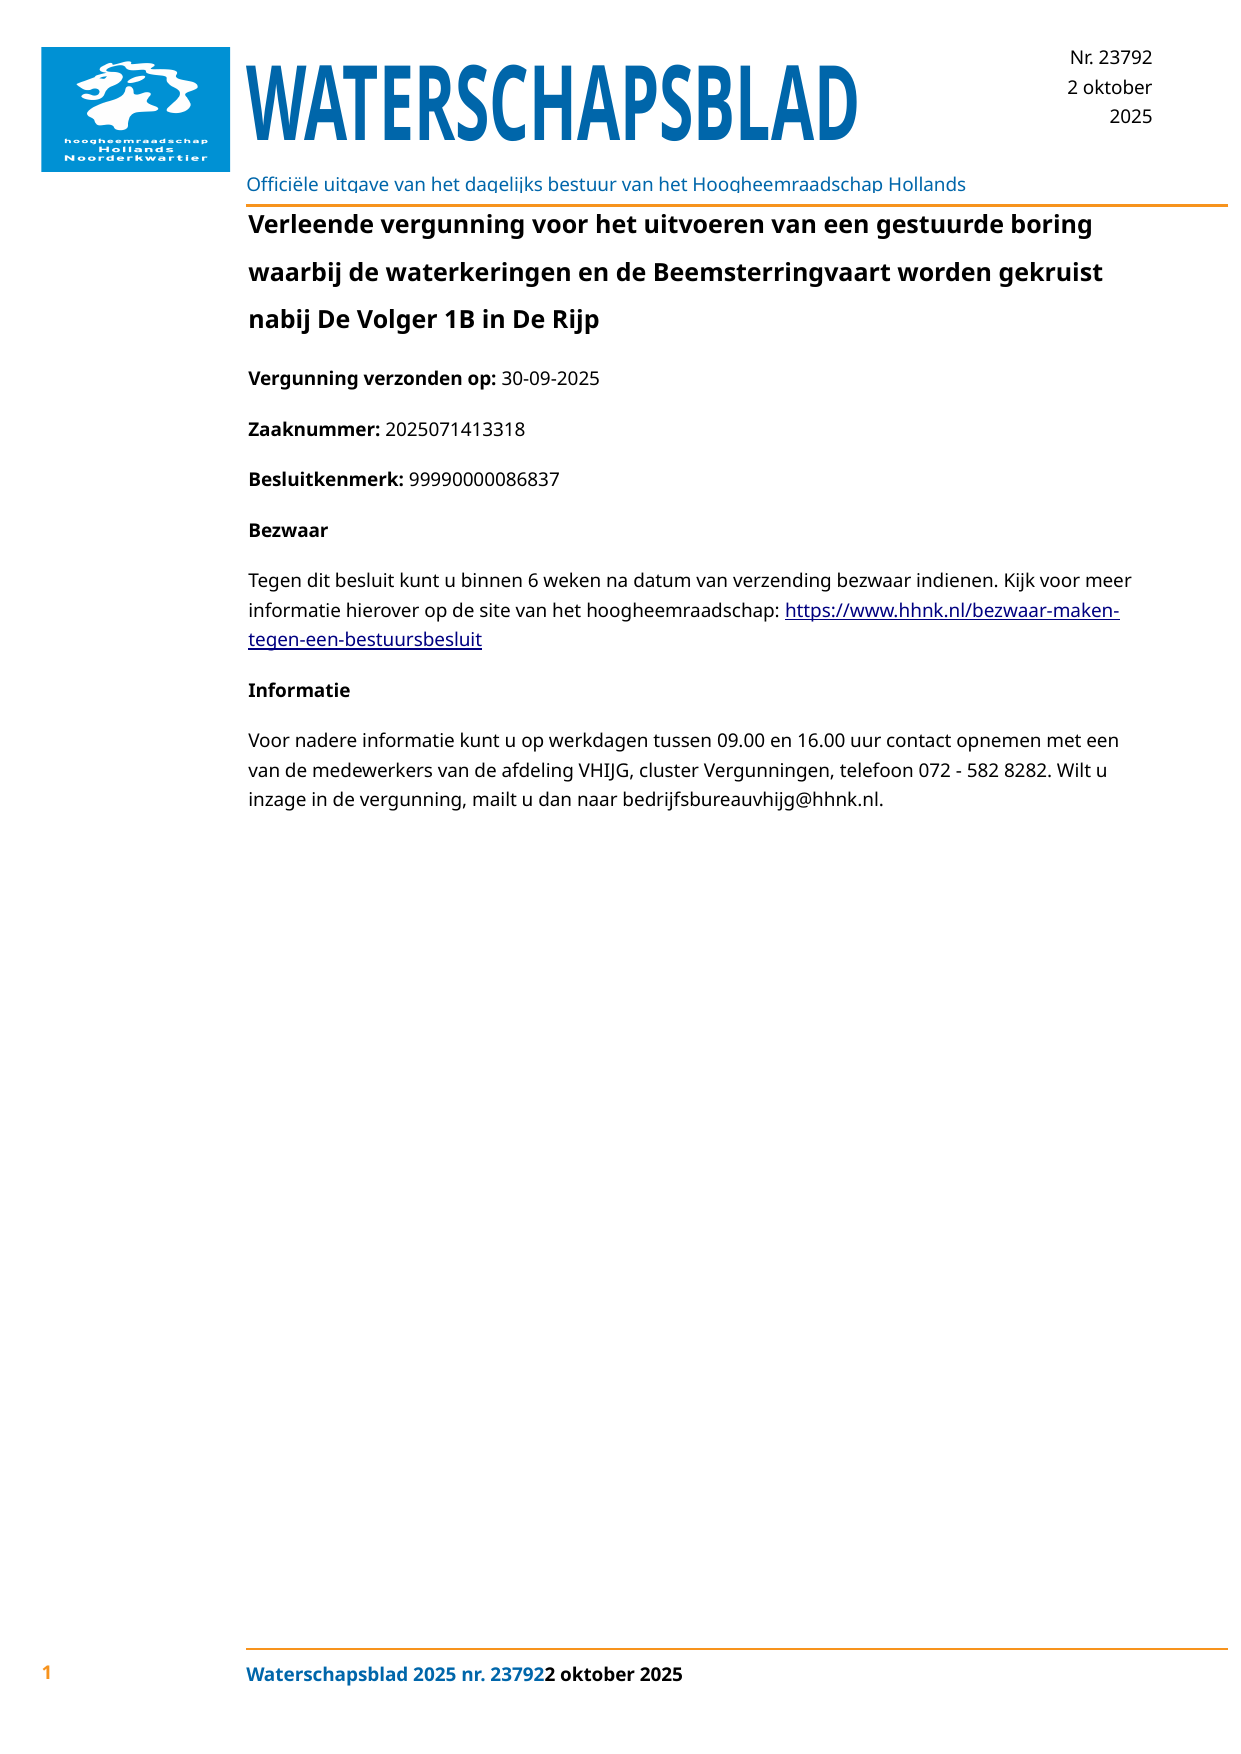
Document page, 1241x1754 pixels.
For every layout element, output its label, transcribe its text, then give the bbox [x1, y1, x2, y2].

text Informatie [248, 677, 1152, 702]
text Vergunning verzonden op: 30-09-2025 [248, 366, 1152, 391]
picture [118, 62, 197, 112]
picture [88, 87, 157, 130]
picture [78, 64, 122, 99]
text Verleende vergunning voor het uitvoeren van een gestuurde boring waarbij de waterkeringen en de Beemsterringvaart worden gekruist nabij De Volger 1B in De Rijp [248, 207, 1152, 336]
text Zaaknummer: 2025071413318 [248, 416, 1152, 442]
text Bezwaar [248, 517, 1152, 542]
picture [129, 76, 144, 82]
text Tegen dit besluit kunt u binnen 6 weken na datum van verzending bezwaar indienen. Kijk voor meer informatie hierover op de site van het hoogheemraadschap: https://www.hhnk.nl/bezwaar-maken-tegen-een-bestuursbesluit [248, 567, 1152, 652]
text Besluitkenmerk: 99990000086837 [248, 466, 1152, 492]
text Voor nadere informatie kunt u op werkdagen tussen 09.00 en 16.00 uur contact opnemen met een van de medewerkers van de afdeling VHIJG, cluster Vergunningen, telefoon 072 - 582 8282. Wilt u inzage in de vergunning, mailt u dan naar bedrijfsbureauvhijg@hhnk.nl. [248, 727, 1152, 812]
